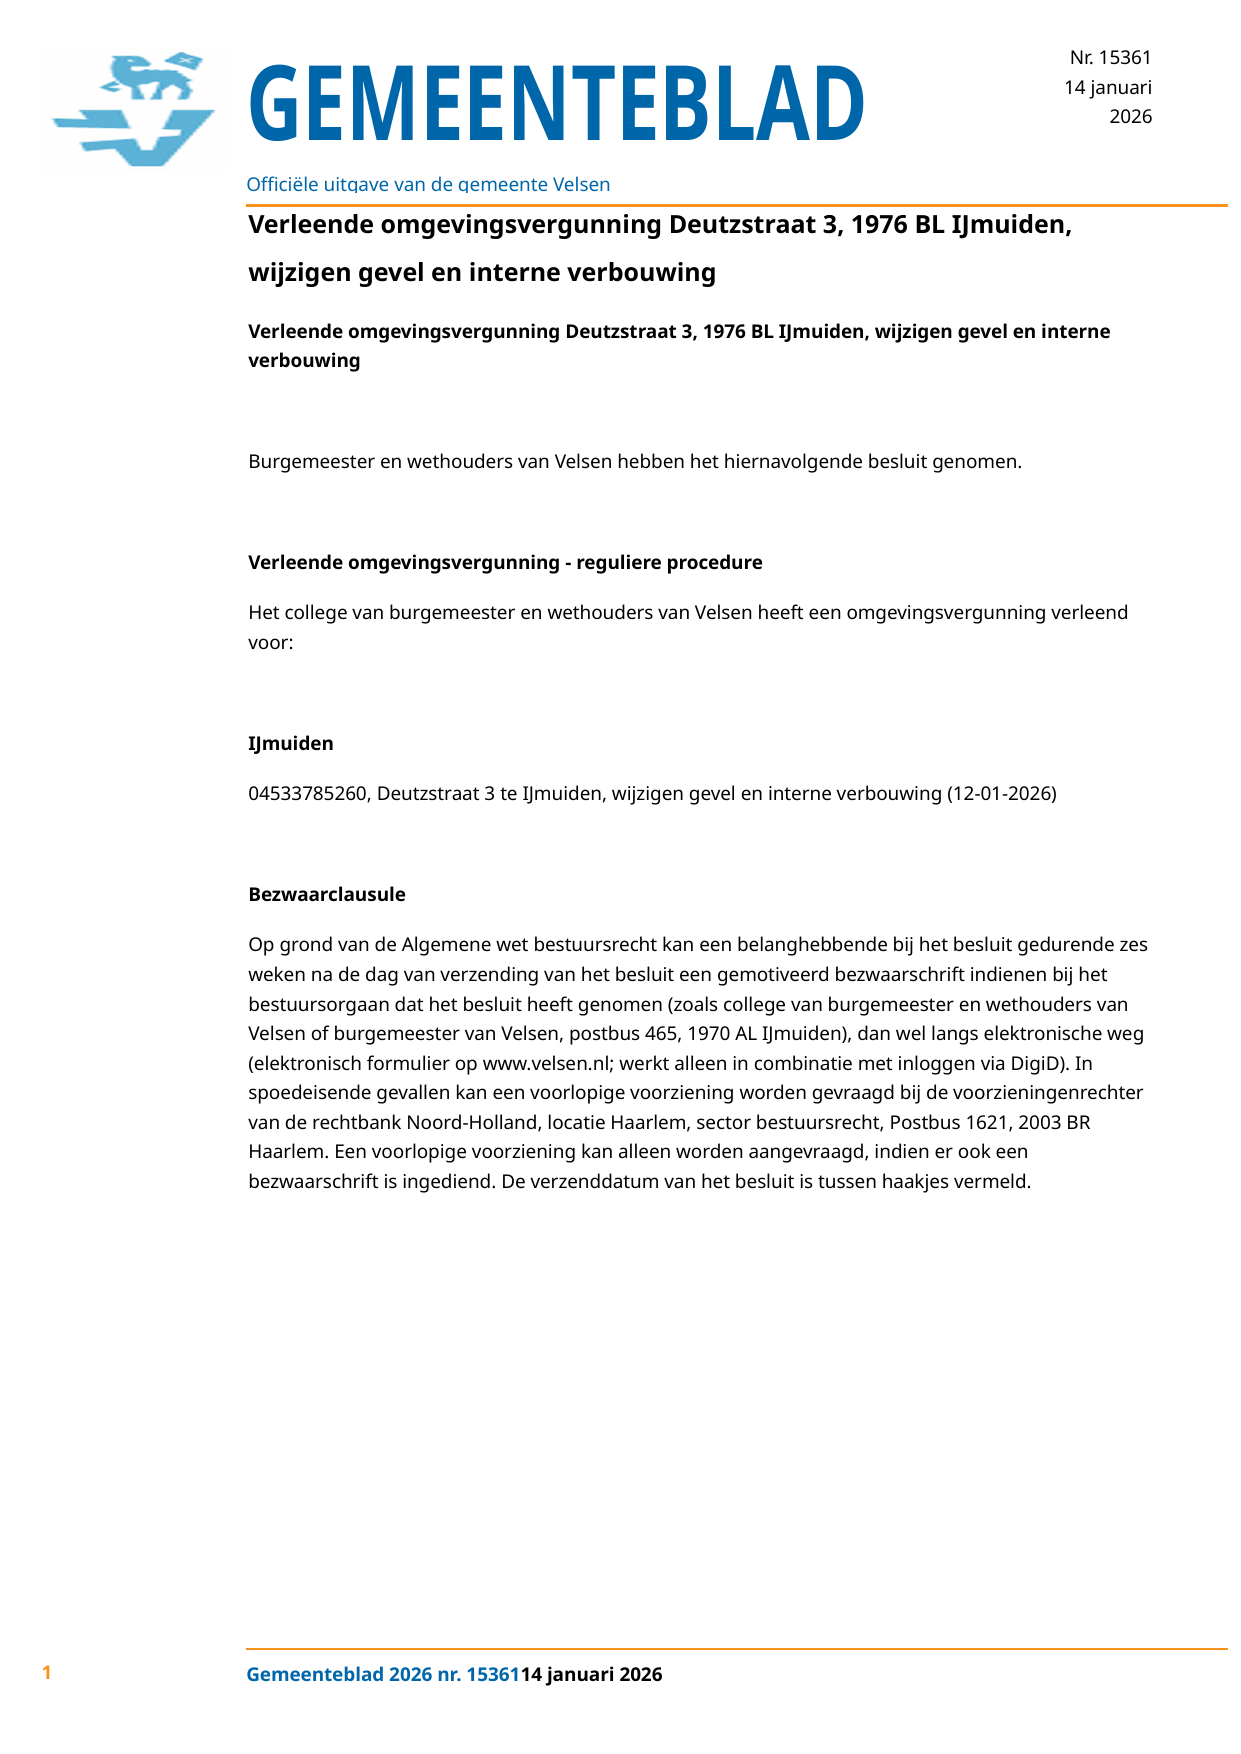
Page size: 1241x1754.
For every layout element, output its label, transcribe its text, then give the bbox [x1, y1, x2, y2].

picture [41, 47, 231, 172]
text Op grond van de Algemene wet bestuursrecht kan een belanghebbende bij het besluit gedurende zes weken na de dag van verzending van het besluit een gemotiveerd bezwaarschrift indienen bij het bestuursorgaan dat het besluit heeft genomen (zoals college van burgemeester en wethouders van Velsen of burgemeester van Velsen, postbus 465, 1970 AL IJmuiden), dan wel langs elektronische weg (elektronisch formulier op www.velsen.nl; werkt alleen in combinatie met inloggen via DigiD). In spoedeisende gevallen kan een voorlopige voorziening worden gevraagd bij de voorzieningenrechter van de rechtbank Noord-Holland, locatie Haarlem, sector bestuursrecht, Postbus 1621, 2003 BR Haarlem. Een voorlopige voorziening kan alleen worden aangevraagd, indien er ook een bezwaarschrift is ingediend. De verzenddatum van het besluit is tussen haakjes vermeld. [248, 932, 1152, 1194]
text Verleende omgevingsvergunning - reguliere procedure [248, 549, 1152, 575]
text 04533785260, Deutzstraat 3 te IJmuiden, wijzigen gevel en interne verbouwing (12-01-2026) [248, 780, 1152, 806]
text Burgemeester en wethouders van Velsen hebben het hiernavolgende besluit genomen. [248, 448, 1152, 474]
text IJmuiden [248, 730, 1152, 756]
text Verleende omgevingsvergunning Deutzstraat 3, 1976 BL IJmuiden, wijzigen gevel en interne verbouwing [248, 318, 1152, 373]
text Bezwaarclausule [248, 881, 1152, 907]
text Verleende omgevingsvergunning Deutzstraat 3, 1976 BL IJmuiden, wijzigen gevel en interne verbouwing [248, 207, 1152, 288]
text Het college van burgemeester en wethouders van Velsen heeft een omgevingsvergunning verleend voor: [248, 599, 1152, 655]
